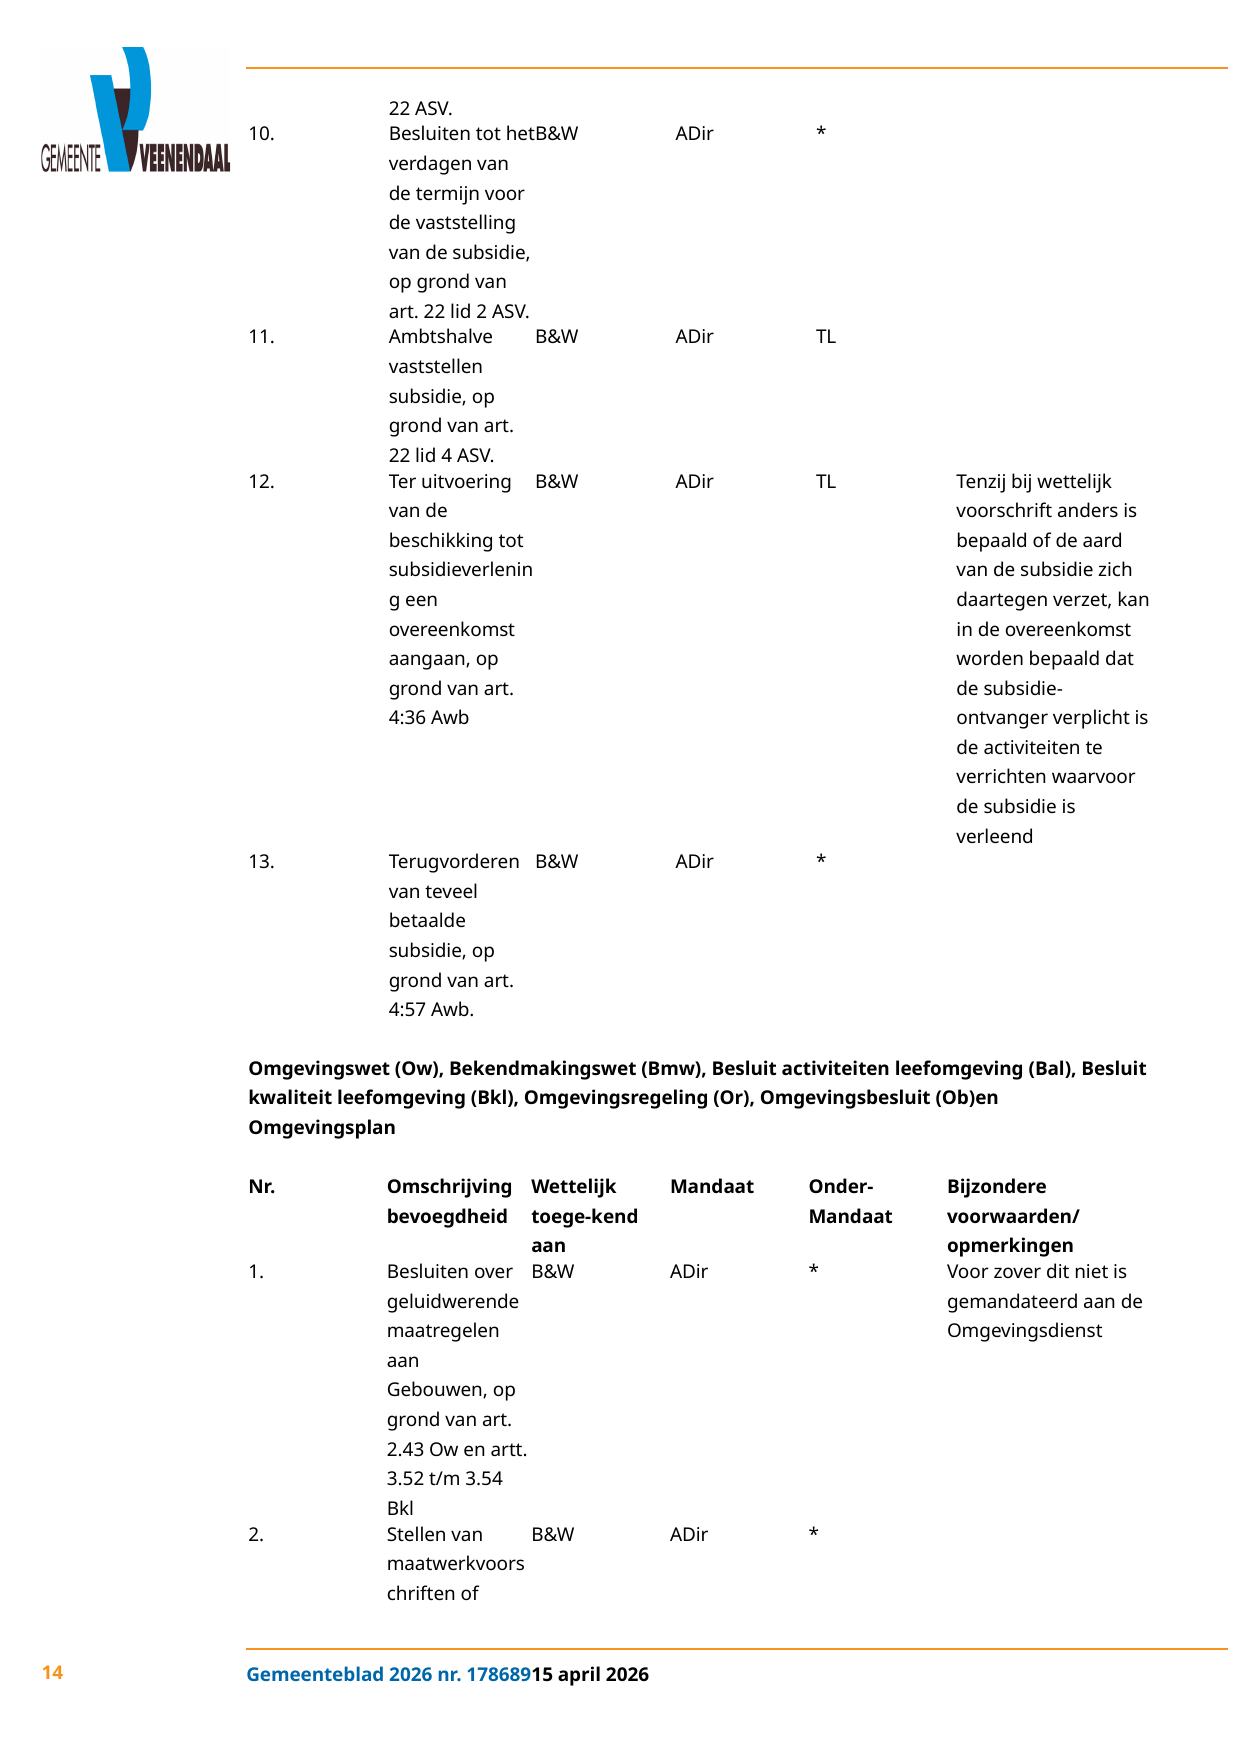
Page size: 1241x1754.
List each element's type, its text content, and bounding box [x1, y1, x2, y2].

table_cell TL [816, 324, 956, 468]
table_cell TL [816, 468, 956, 848]
table_cell ADir [675, 324, 816, 468]
table_cell ADir [675, 849, 816, 1022]
table_cell ADir [670, 1258, 808, 1521]
table_cell Voor zover dit niet is gemandateerd aan de Omgevingsdienst [947, 1258, 1152, 1521]
table_cell [535, 95, 675, 121]
table_header Bijzondere voorwaarden/ opmerkingen [947, 1174, 1152, 1258]
table_cell B&W [535, 324, 675, 468]
table_cell [956, 121, 1152, 324]
table_cell Tenzij bij wettelijk voorschrift anders is bepaald of de aard van de subsidie zich daartegen verzet, kan in de overeenkomst worden bepaald dat de subsidie-ontvanger verplicht is de activiteiten te verrichten waarvoor de subsidie is verleend [956, 468, 1152, 848]
table_cell [956, 324, 1152, 468]
picture [41, 47, 130, 172]
picture [123, 47, 231, 172]
table_cell 1. [248, 1258, 387, 1521]
table_cell [675, 95, 816, 121]
table_cell ADir [675, 121, 816, 324]
table_cell ADir [675, 468, 816, 848]
table_cell * [808, 1258, 947, 1521]
table_cell 2. [248, 1521, 387, 1606]
table_header Nr. [248, 1174, 387, 1258]
table_cell Terugvorderen van teveel betaalde subsidie, op grond van art. 4:57 Awb. [389, 849, 535, 1022]
table_cell Ambtshalve vaststellen subsidie, op grond van art. 22 lid 4 ASV. [389, 324, 535, 468]
table_cell Besluiten over geluidwerende maatregelen aan Gebouwen, op grond van art. 2.43 Ow en artt. 3.52 t/m 3.54 Bkl [387, 1258, 531, 1521]
table_cell 13. [248, 849, 388, 1022]
table_header Mandaat [670, 1174, 808, 1258]
table_cell B&W [535, 468, 675, 848]
table_header Omschrijving bevoegdheid [387, 1174, 531, 1258]
table_cell ADir [670, 1521, 808, 1606]
table_cell Besluiten tot het verdagen van de termijn voor de vaststelling van de subsidie, op grond van art. 22 lid 2 ASV. [389, 121, 535, 324]
table_cell B&W [535, 121, 675, 324]
table_cell B&W [531, 1521, 670, 1606]
table_cell * [816, 849, 956, 1022]
table_cell [947, 1521, 1152, 1606]
table_cell Stellen van maatwerkvoorschriften of [387, 1521, 531, 1606]
table_cell B&W [535, 849, 675, 1022]
table_cell 10. [248, 121, 388, 324]
table_cell * [808, 1521, 947, 1606]
text Omgevingswet (Ow), Bekendmakingswet (Bmw), Besluit activiteiten leefomgeving (Bal), Besluit kwaliteit leefomgeving (Bkl), Omgevingsregeling (Or), Omgevingsbesluit (Ob)en Omgevingsplan [248, 1055, 1152, 1140]
table_cell [956, 849, 1152, 1022]
table_header Onder- Mandaat [808, 1174, 947, 1258]
table_cell 12. [248, 468, 388, 848]
table_cell [248, 95, 388, 121]
table_cell [816, 95, 956, 121]
table_cell B&W [531, 1258, 670, 1521]
table_cell * [816, 121, 956, 324]
table_cell 22 ASV. [389, 95, 535, 121]
table_cell 11. [248, 324, 388, 468]
table_header Wettelijk toege-kend aan [531, 1174, 670, 1258]
table_cell [956, 95, 1152, 121]
table_cell Ter uitvoering van de beschikking tot subsidieverlening een overeenkomst aangaan, op grond van art. 4:36 Awb [389, 468, 535, 848]
